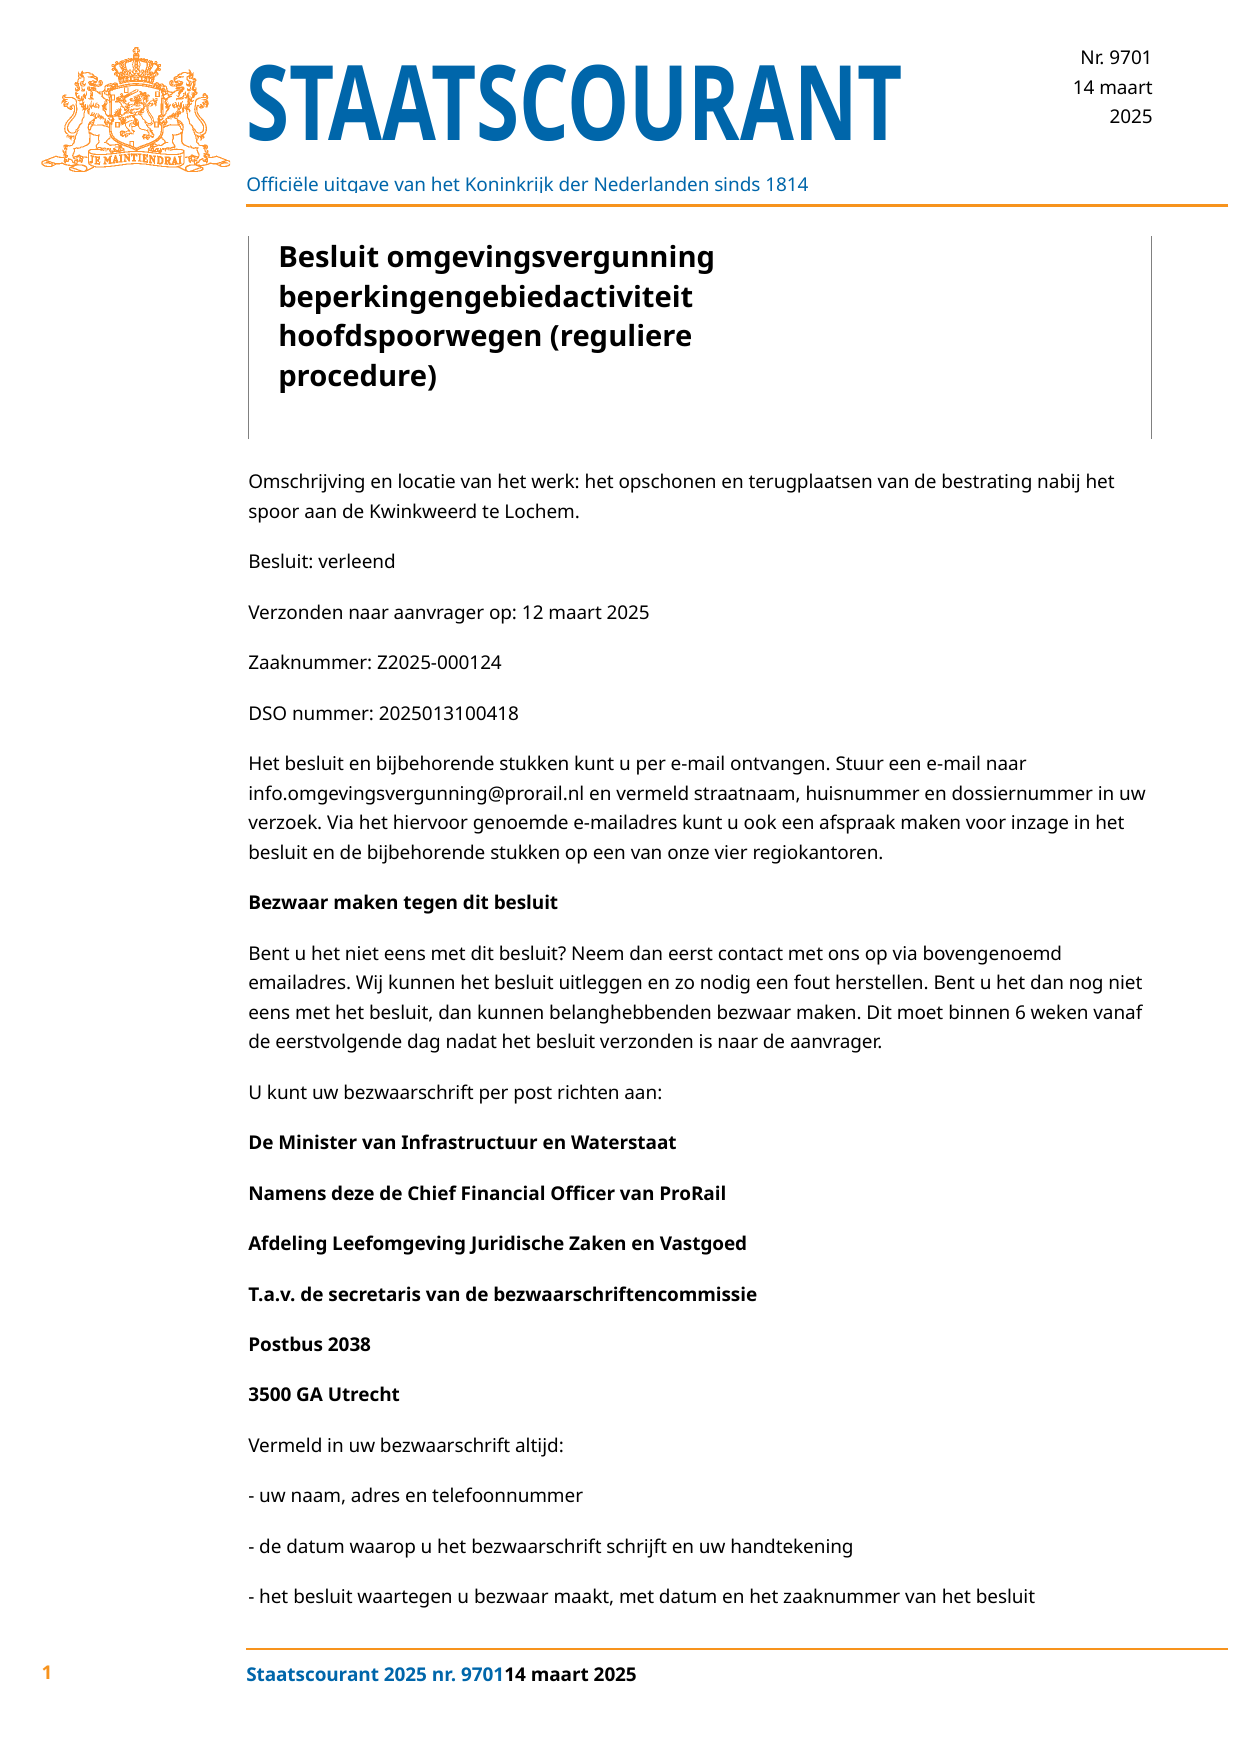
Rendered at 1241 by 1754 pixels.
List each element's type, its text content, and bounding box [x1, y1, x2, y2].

text Omschrijving en locatie van het werk: het opschonen en terugplaatsen van de bestrating nabij het spoor aan de Kwinkweerd te Lochem. [248, 469, 1152, 524]
text Afdeling Leefomgeving Juridische Zaken en Vastgoed [248, 1230, 1152, 1256]
text T.a.v. de secretaris van de bezwaarschriftencommissie [248, 1281, 1152, 1306]
text Postbus 2038 [248, 1331, 1152, 1357]
table_header [850, 236, 912, 413]
picture [41, 47, 231, 172]
text Vermeld in uw bezwaarschrift altijd: [248, 1432, 1152, 1458]
text Bezwaar maken tegen dit besluit [248, 889, 1152, 915]
table_header [850, 414, 1151, 439]
text - de datum waarop u het bezwaarschrift schrijft en uw handtekening [248, 1533, 1152, 1558]
text Namens deze de Chief Financial Officer van ProRail [248, 1180, 1152, 1206]
text - uw naam, adres en telefoonnummer [248, 1482, 1152, 1508]
text De Minister van Infrastructuur en Waterstaat [248, 1129, 1152, 1155]
table_header Besluit omgevingsvergunning beperkingengebiedactiviteit hoofdspoorwegen (reguliere procedure) [249, 236, 850, 439]
text Zaaknummer: Z2025-000124 [248, 649, 1152, 675]
text 3500 GA Utrecht [248, 1382, 1152, 1407]
text - het besluit waartegen u bezwaar maakt, met datum en het zaaknummer van het besluit [248, 1583, 1152, 1609]
picture [912, 236, 1090, 414]
text U kunt uw bezwaarschrift per post richten aan: [248, 1079, 1152, 1105]
text DSO nummer: 2025013100418 [248, 700, 1152, 726]
table_header [1090, 236, 1151, 413]
text Het besluit en bijbehorende stukken kunt u per e-mail ontvangen. Stuur een e-mail naar info.omgevingsvergunning@prorail.nl en vermeld straatnaam, huisnummer en dossiernummer in uw verzoek. Via het hiervoor genoemde e-mailadres kunt u ook een afspraak maken voor inzage in het besluit en de bijbehorende stukken op een van onze vier regiokantoren. [248, 750, 1152, 865]
text Bent u het niet eens met dit besluit? Neem dan eerst contact met ons op via bovengenoemd emailadres. Wij kunnen het besluit uitleggen en zo nodig een fout herstellen. Bent u het dan nog niet eens met het besluit, dan kunnen belanghebbenden bezwaar maken. Dit moet binnen 6 weken vanaf de eerstvolgende dag nadat het besluit verzonden is naar de aanvrager. [248, 940, 1152, 1054]
text Verzonden naar aanvrager op: 12 maart 2025 [248, 599, 1152, 625]
text Besluit: verleend [248, 549, 1152, 574]
